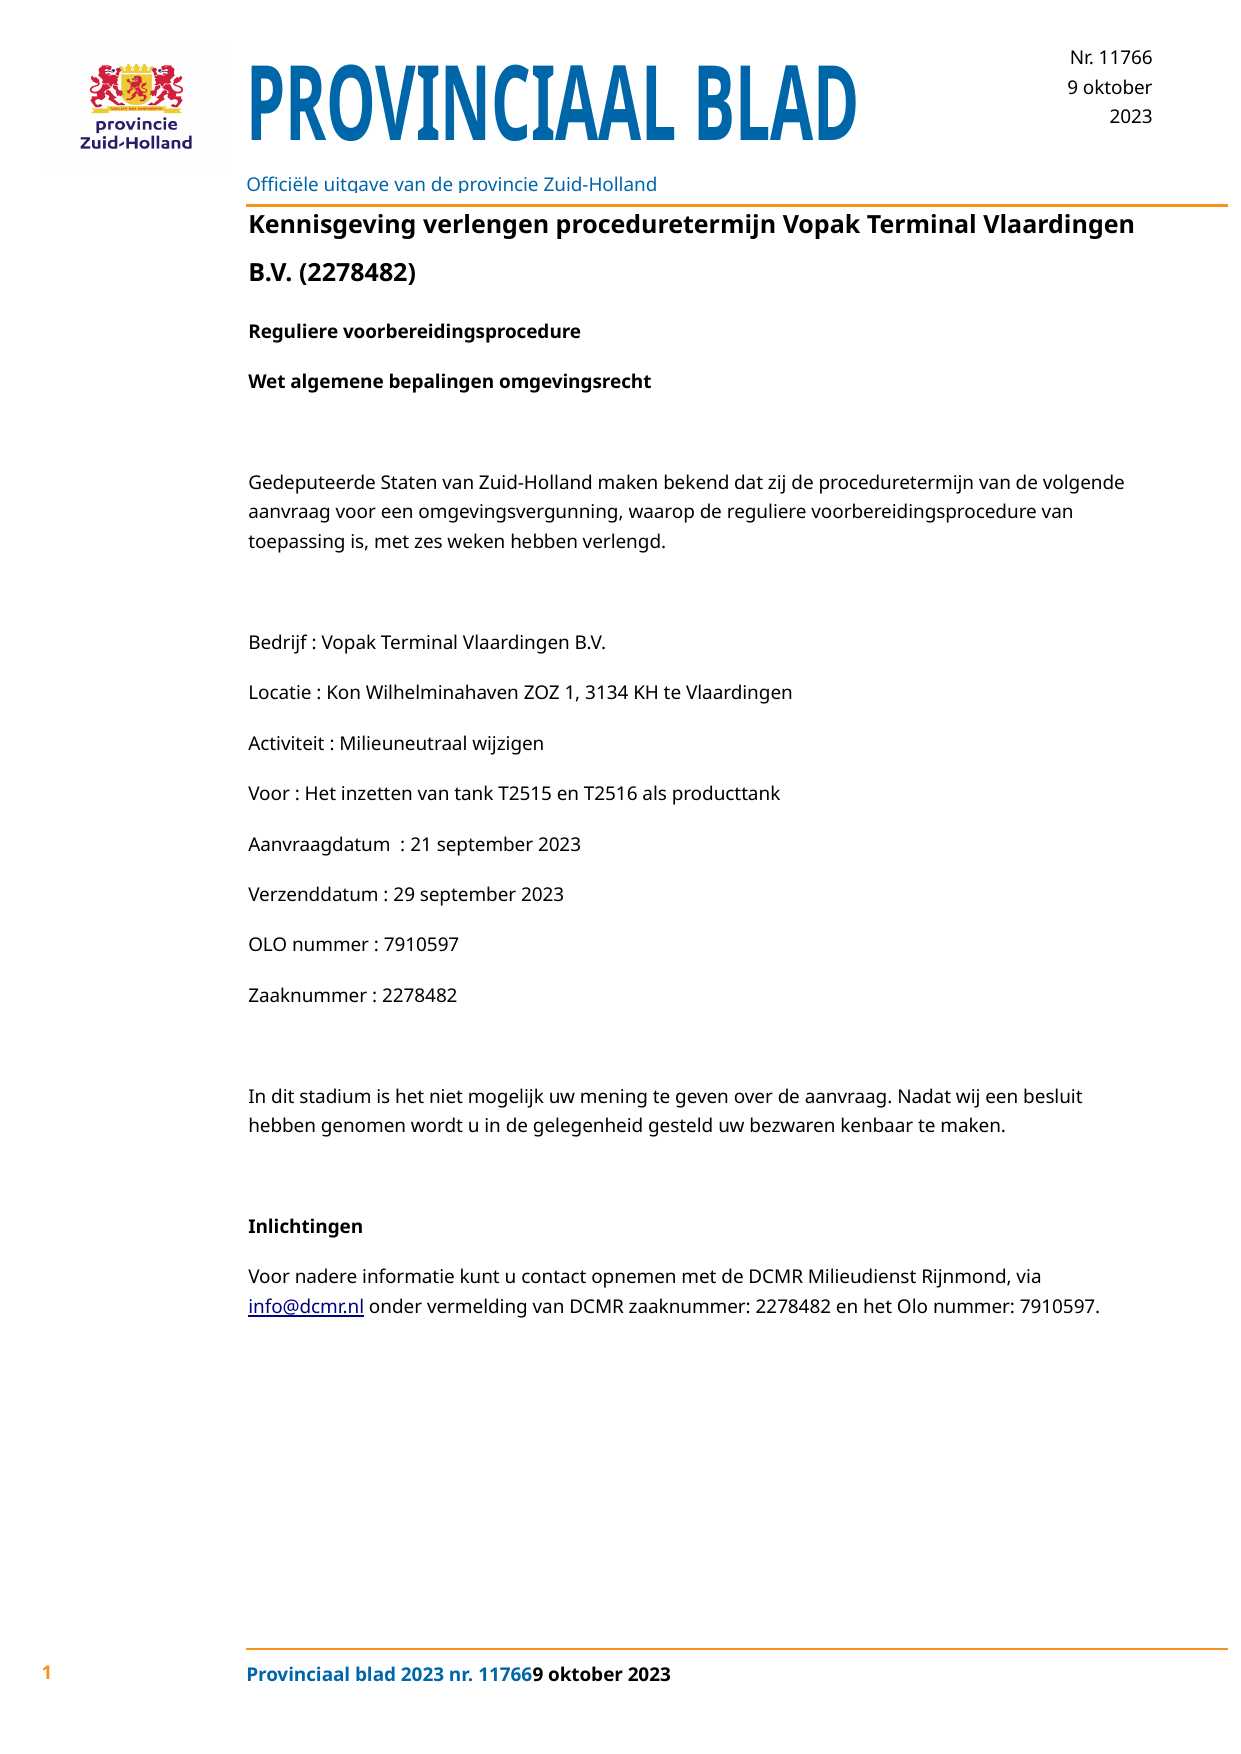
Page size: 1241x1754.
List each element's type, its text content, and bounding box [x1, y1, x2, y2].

text Wet algemene bepalingen omgevingsrecht [248, 368, 1152, 394]
text Voor nadere informatie kunt u contact opnemen met de DCMR Milieudienst Rijnmond, via info@dcmr.nl onder vermelding van DCMR zaaknummer: 2278482 en het Olo nummer: 7910597. [248, 1264, 1152, 1319]
text Verzenddatum : 29 september 2023 [248, 881, 1152, 907]
text Voor : Het inzetten van tank T2515 en T2516 als producttank [248, 780, 1152, 806]
text Bedrijf : Vopak Terminal Vlaardingen B.V. [248, 629, 1152, 655]
text Inlichtingen [248, 1213, 1152, 1239]
picture [41, 47, 231, 172]
text Kennisgeving verlengen proceduretermijn Vopak Terminal Vlaardingen B.V. (2278482) [248, 207, 1152, 288]
text Reguliere voorbereidingsprocedure [248, 318, 1152, 344]
text Locatie : Kon Wilhelminahaven ZOZ 1, 3134 KH te Vlaardingen [248, 679, 1152, 705]
text In dit stadium is het niet mogelijk uw mening te geven over de aanvraag. Nadat wij een besluit hebben genomen wordt u in de gelegenheid gesteld uw bezwaren kenbaar te maken. [248, 1083, 1152, 1138]
text Zaaknummer : 2278482 [248, 982, 1152, 1008]
text Gedeputeerde Staten van Zuid-Holland maken bekend dat zij de proceduretermijn van de volgende aanvraag voor een omgevingsvergunning, waarop de reguliere voorbereidingsprocedure van toepassing is, met zes weken hebben verlengd. [248, 469, 1152, 554]
text Aanvraagdatum : 21 september 2023 [248, 831, 1152, 857]
text Activiteit : Milieuneutraal wijzigen [248, 730, 1152, 756]
text OLO nummer : 7910597 [248, 932, 1152, 957]
